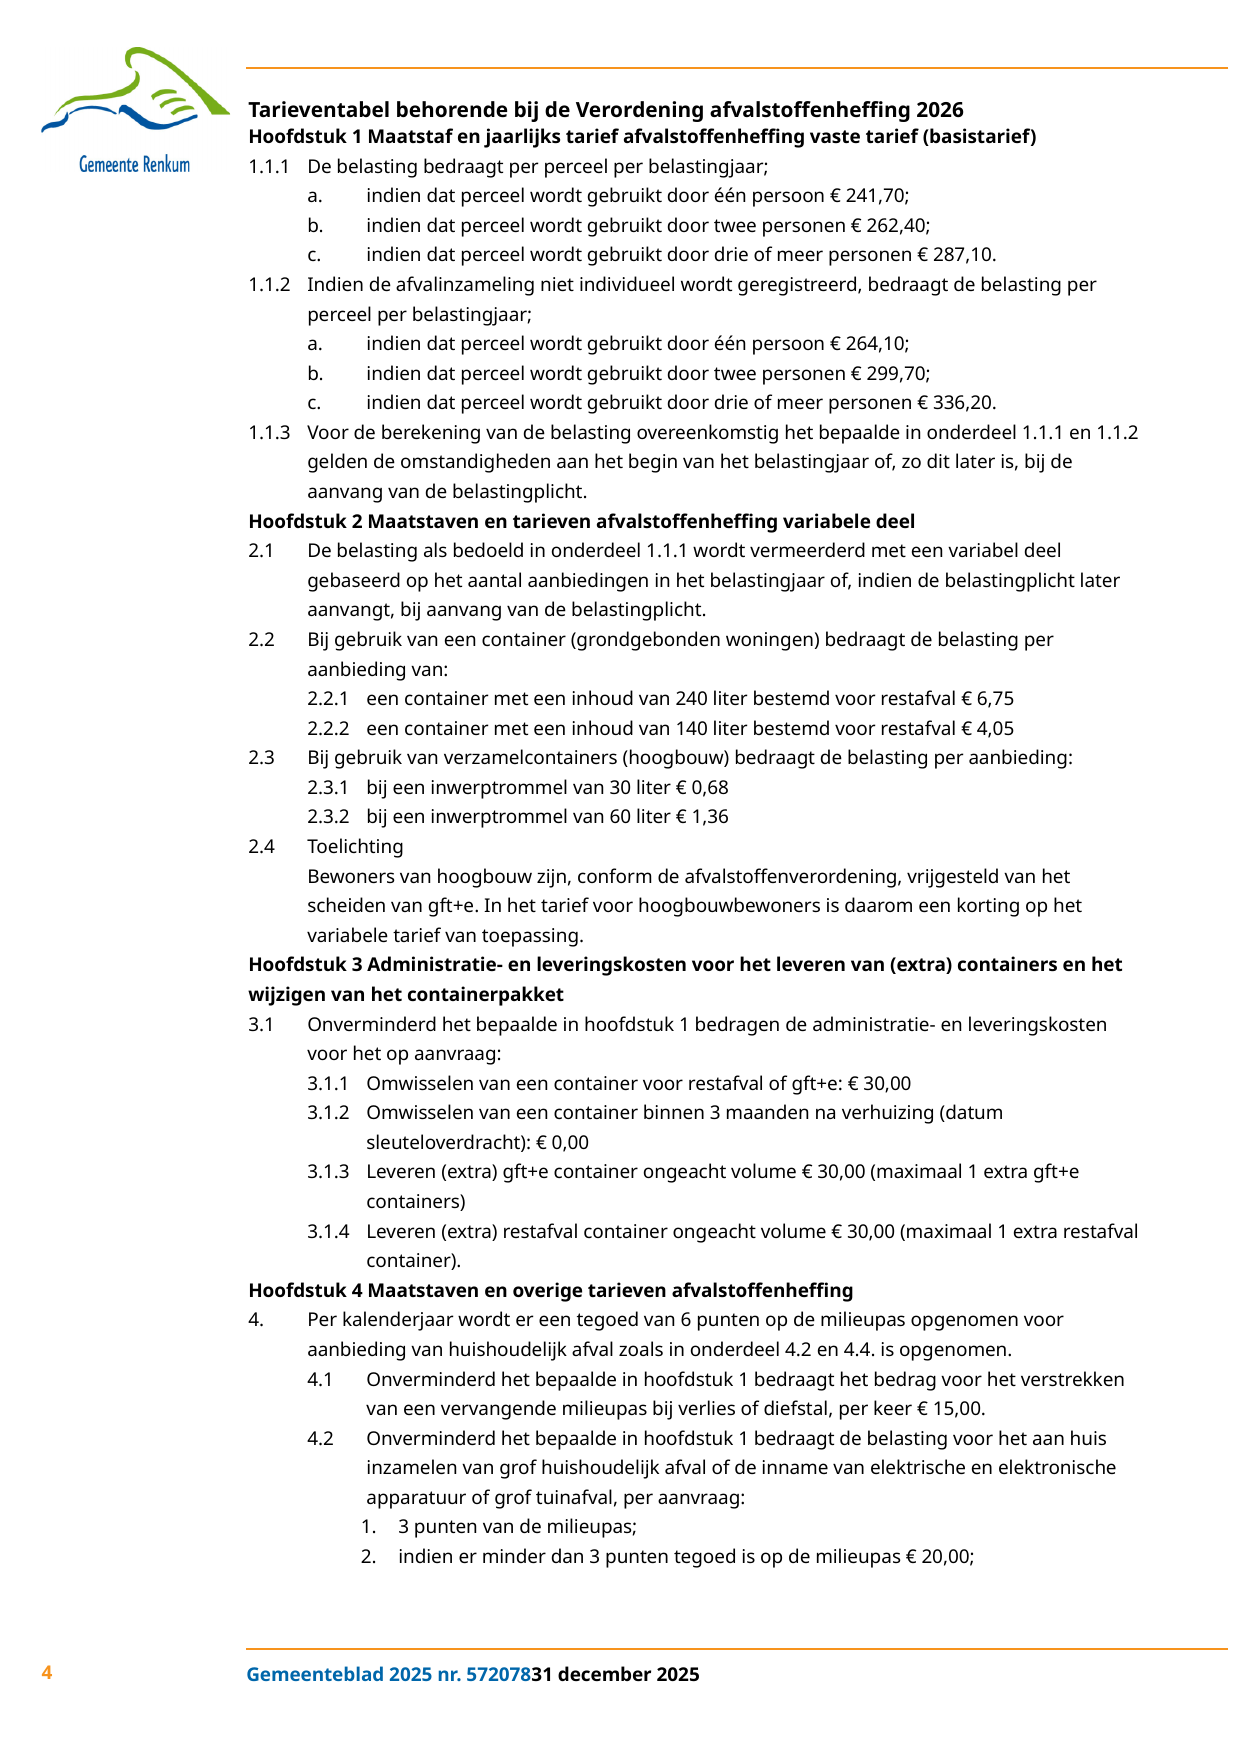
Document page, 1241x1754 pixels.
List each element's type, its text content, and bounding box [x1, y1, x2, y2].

text Hoofdstuk 2 Maatstaven en tarieven afvalstoffenheffing variabele deel [248, 508, 1152, 534]
list bij een inwerptrommel van 30 liter € 0,68 [307, 774, 1152, 800]
list Per kalenderjaar wordt er een tegoed van 6 punten op de milieupas opgenomen voor aanbieding van huishoudelijk afval zoals in onderdeel 4.2 en 4.4. is opgenomen. [248, 1307, 1152, 1362]
list Leveren (extra) restafval container ongeacht volume € 30,00 (maximaal 1 extra restafval container). [307, 1218, 1152, 1273]
list Voor de berekening van de belasting overeenkomstig het bepaalde in onderdeel 1.1.1 en 1.1.2 gelden de omstandigheden aan het begin van het belastingjaar of, zo dit later is, bij de aanvang van de belastingplicht. [248, 419, 1152, 504]
list indien dat perceel wordt gebruikt door twee personen € 262,40; [307, 212, 1152, 238]
list Bij gebruik van een container (grondgebonden woningen) bedraagt de belasting per aanbieding van: [248, 626, 1152, 682]
text Hoofdstuk 1 Maatstaf en jaarlijks tarief afvalstoffenheffing vaste tarief (basistarief) [248, 123, 1152, 149]
list Indien de afvalinzameling niet individueel wordt geregistreerd, bedraagt de belasting per perceel per belastingjaar; [248, 271, 1152, 327]
list indien dat perceel wordt gebruikt door twee personen € 299,70; [307, 360, 1152, 386]
list Toelichting [248, 833, 1152, 859]
list Leveren (extra) gft+e container ongeacht volume € 30,00 (maximaal 1 extra gft+e containers) [307, 1159, 1152, 1214]
list De belasting als bedoeld in onderdeel 1.1.1 wordt vermeerderd met een variabel deel gebaseerd op het aantal aanbiedingen in het belastingjaar of, indien de belastingplicht later aanvangt, bij aanvang van de belastingplicht. [248, 537, 1152, 622]
list indien dat perceel wordt gebruikt door drie of meer personen € 287,10. [307, 242, 1152, 267]
list Onverminderd het bepaalde in hoofdstuk 1 bedraagt het bedrag voor het verstrekken van een vervangende milieupas bij verlies of diefstal, per keer € 15,00. [307, 1366, 1152, 1421]
list indien dat perceel wordt gebruikt door drie of meer personen € 336,20. [307, 389, 1152, 415]
list Onverminderd het bepaalde in hoofdstuk 1 bedragen de administratie- en leveringskosten voor het op aanvraag: [248, 1011, 1152, 1066]
picture [41, 47, 231, 172]
list indien er minder dan 3 punten tegoed is op de milieupas € 20,00; [361, 1543, 1152, 1569]
list Omwisselen van een container voor restafval of gft+e: € 30,00 [307, 1070, 1152, 1096]
list Bewoners van hoogbouw zijn, conform de afvalstoffenverordening, vrijgesteld van het scheiden van gft+e. In het tarief voor hoogbouwbewoners is daarom een korting op het variabele tarief van toepassing. [248, 863, 1152, 948]
list Bij gebruik van verzamelcontainers (hoogbouw) bedraagt de belasting per aanbieding: [248, 744, 1152, 770]
list bij een inwerptrommel van 60 liter € 1,36 [307, 804, 1152, 829]
list een container met een inhoud van 140 liter bestemd voor restafval € 4,05 [307, 715, 1152, 741]
text Hoofdstuk 3 Administratie- en leveringskosten voor het leveren van (extra) containers en het wijzigen van het containerpakket [248, 952, 1152, 1007]
text Hoofdstuk 4 Maatstaven en overige tarieven afvalstoffenheffing [248, 1277, 1152, 1303]
list indien dat perceel wordt gebruikt door één persoon € 241,70; [307, 182, 1152, 208]
list 3 punten van de milieupas; [361, 1514, 1152, 1539]
list een container met een inhoud van 240 liter bestemd voor restafval € 6,75 [307, 685, 1152, 711]
list indien dat perceel wordt gebruikt door één persoon € 264,10; [307, 330, 1152, 356]
text Tarieventabel behorende bij de Verordening afvalstoffenheffing 2026 [248, 95, 1152, 123]
list Onverminderd het bepaalde in hoofdstuk 1 bedraagt de belasting voor het aan huis inzamelen van grof huishoudelijk afval of de inname van elektrische en elektronische apparatuur of grof tuinafval, per aanvraag: [307, 1425, 1152, 1510]
list De belasting bedraagt per perceel per belastingjaar; [248, 153, 1152, 179]
list Omwisselen van een container binnen 3 maanden na verhuizing (datum sleuteloverdracht): € 0,00 [307, 1099, 1152, 1155]
